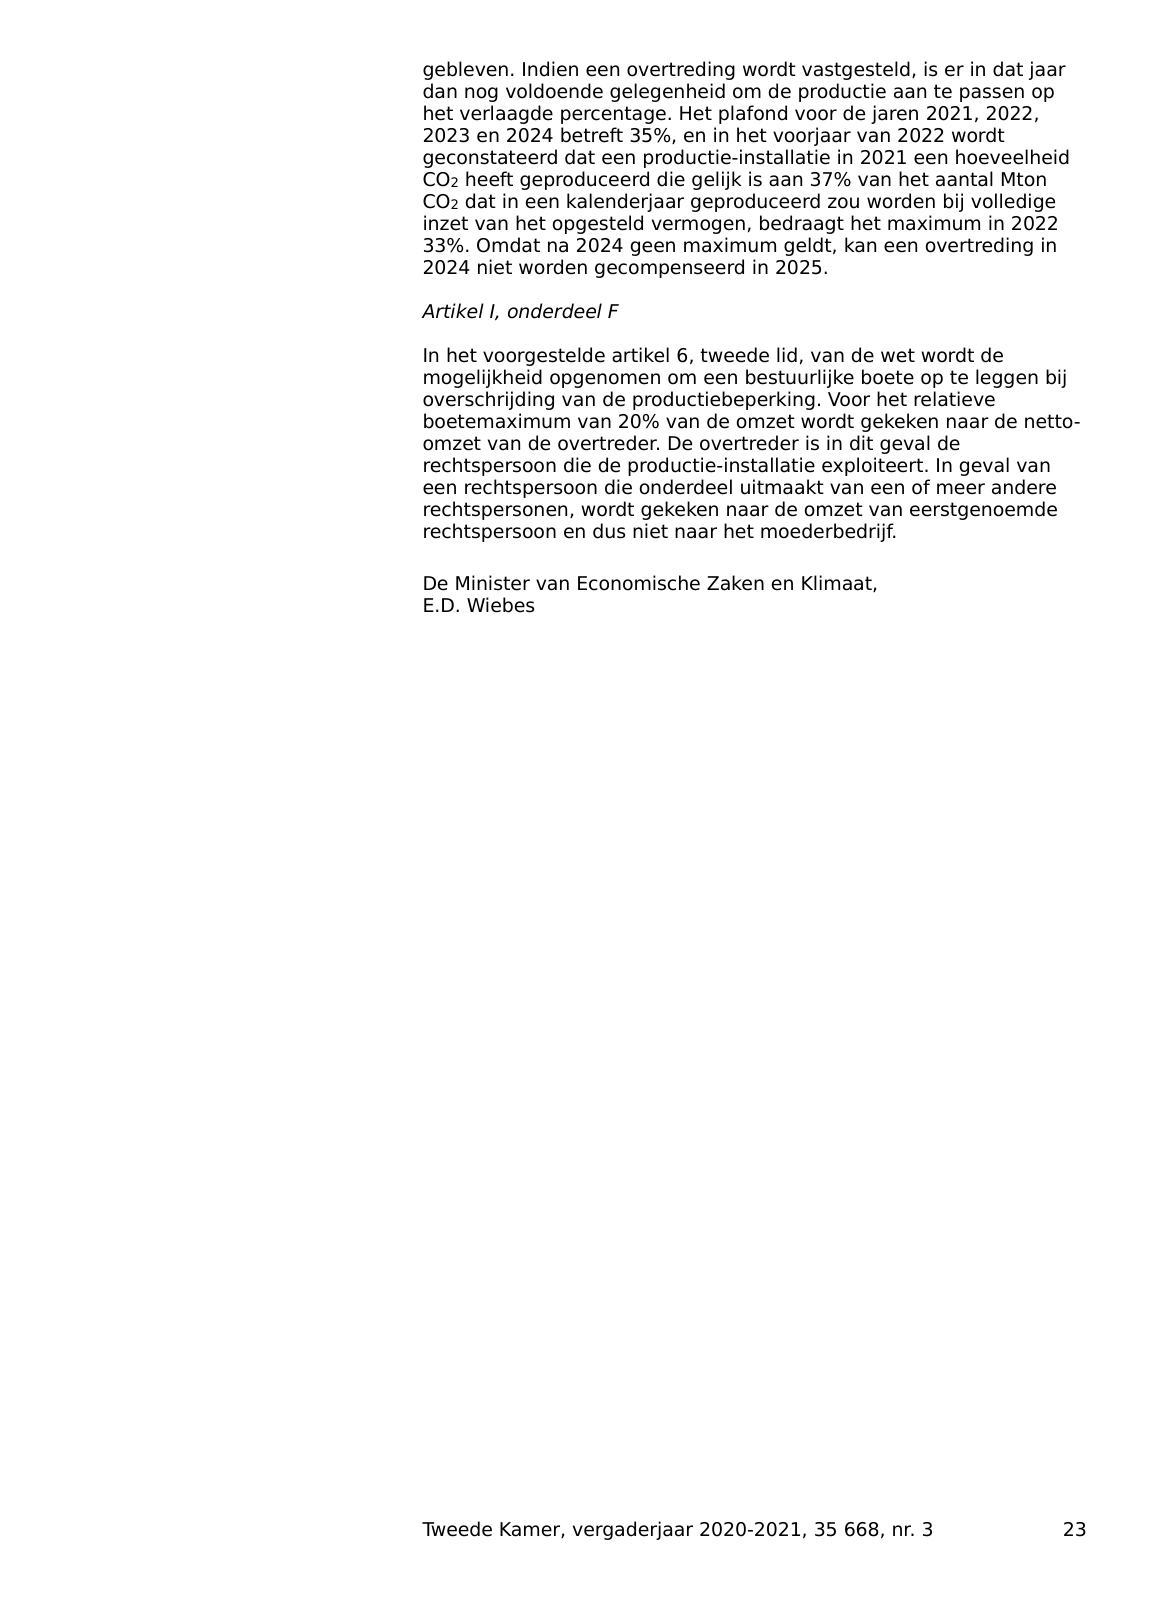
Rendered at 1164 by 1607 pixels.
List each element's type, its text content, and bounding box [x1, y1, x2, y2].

text De Minister van Economische Zaken en Klimaat, E.D. Wiebes [422, 573, 1087, 617]
subtitle Artikel I, onderdeel F [422, 301, 1087, 323]
text In het voorgestelde artikel 6, tweede lid, van de wet wordt de mogelijkheid opgenomen om een bestuurlijke boete op te leggen bij overschrijding van de productiebeperking. Voor het relatieve boetemaximum van 20% van de omzet wordt gekeken naar de netto-omzet van de overtreder. De overtreder is in dit geval de rechtspersoon die de productie-installatie exploiteert. In geval van een rechtspersoon die onderdeel uitmaakt van een of meer andere rechtspersonen, wordt gekeken naar de omzet van eerstgenoemde rechtspersoon en dus niet naar het moederbedrijf. [422, 345, 1087, 543]
text gebleven. Indien een overtreding wordt vastgesteld, is er in dat jaar dan nog voldoende gelegenheid om de productie aan te passen op het verlaagde percentage. Het plafond voor de jaren 2021, 2022, 2023 en 2024 betreft 35%, en in het voorjaar van 2022 wordt geconstateerd dat een productie-installatie in 2021 een hoeveelheid CO2 heeft geproduceerd die gelijk is aan 37% van het aantal Mton CO2 dat in een kalenderjaar geproduceerd zou worden bij volledige inzet van het opgesteld vermogen, bedraagt het maximum in 2022 33%. Omdat na 2024 geen maximum geldt, kan een overtreding in 2024 niet worden gecompenseerd in 2025. [422, 59, 1087, 279]
